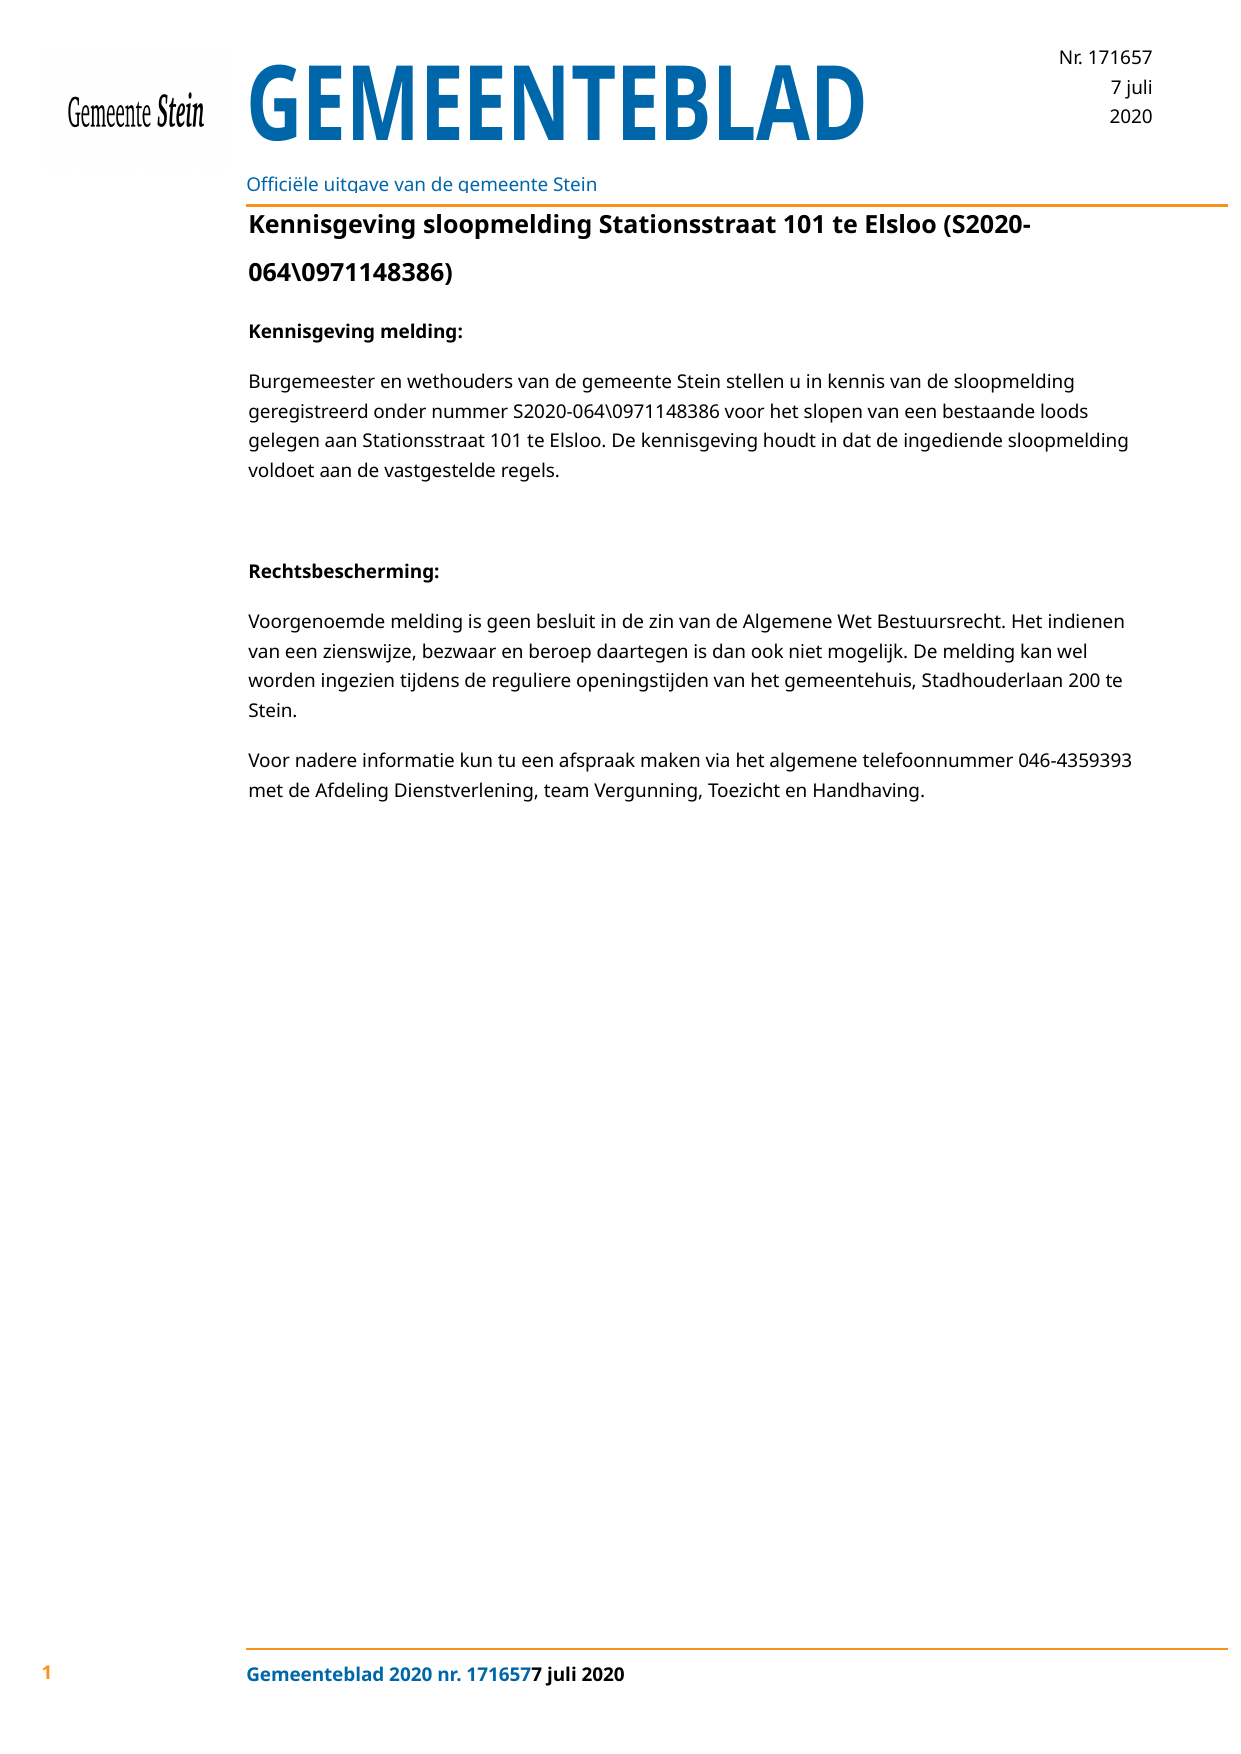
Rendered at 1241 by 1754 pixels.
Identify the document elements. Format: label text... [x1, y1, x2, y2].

text Voorgenoemde melding is geen besluit in de zin van de Algemene Wet Bestuursrecht. Het indienen van een zienswijze, bezwaar en beroep daartegen is dan ook niet mogelijk. De melding kan wel worden ingezien tijdens de reguliere openingstijden van het gemeentehuis, Stadhouderlaan 200 te Stein. [248, 608, 1152, 723]
text Voor nadere informatie kun tu een afspraak maken via het algemene telefoonnummer 046-4359393 met de Afdeling Dienstverlening, team Vergunning, Toezicht en Handhaving. [248, 747, 1152, 803]
text Kennisgeving sloopmelding Stationsstraat 101 te Elsloo (S2020-064\0971148386) [248, 207, 1152, 288]
text Rechtsbescherming: [248, 558, 1152, 584]
text Burgemeester en wethouders van de gemeente Stein stellen u in kennis van de sloopmelding geregistreerd onder nummer S2020-064\0971148386 voor het slopen van een bestaande loods gelegen aan Stationsstraat 101 te Elsloo. De kennisgeving houdt in dat de ingediende sloopmelding voldoet aan de vastgestelde regels. [248, 368, 1152, 483]
picture [41, 47, 231, 172]
text Kennisgeving melding: [248, 318, 1152, 344]
